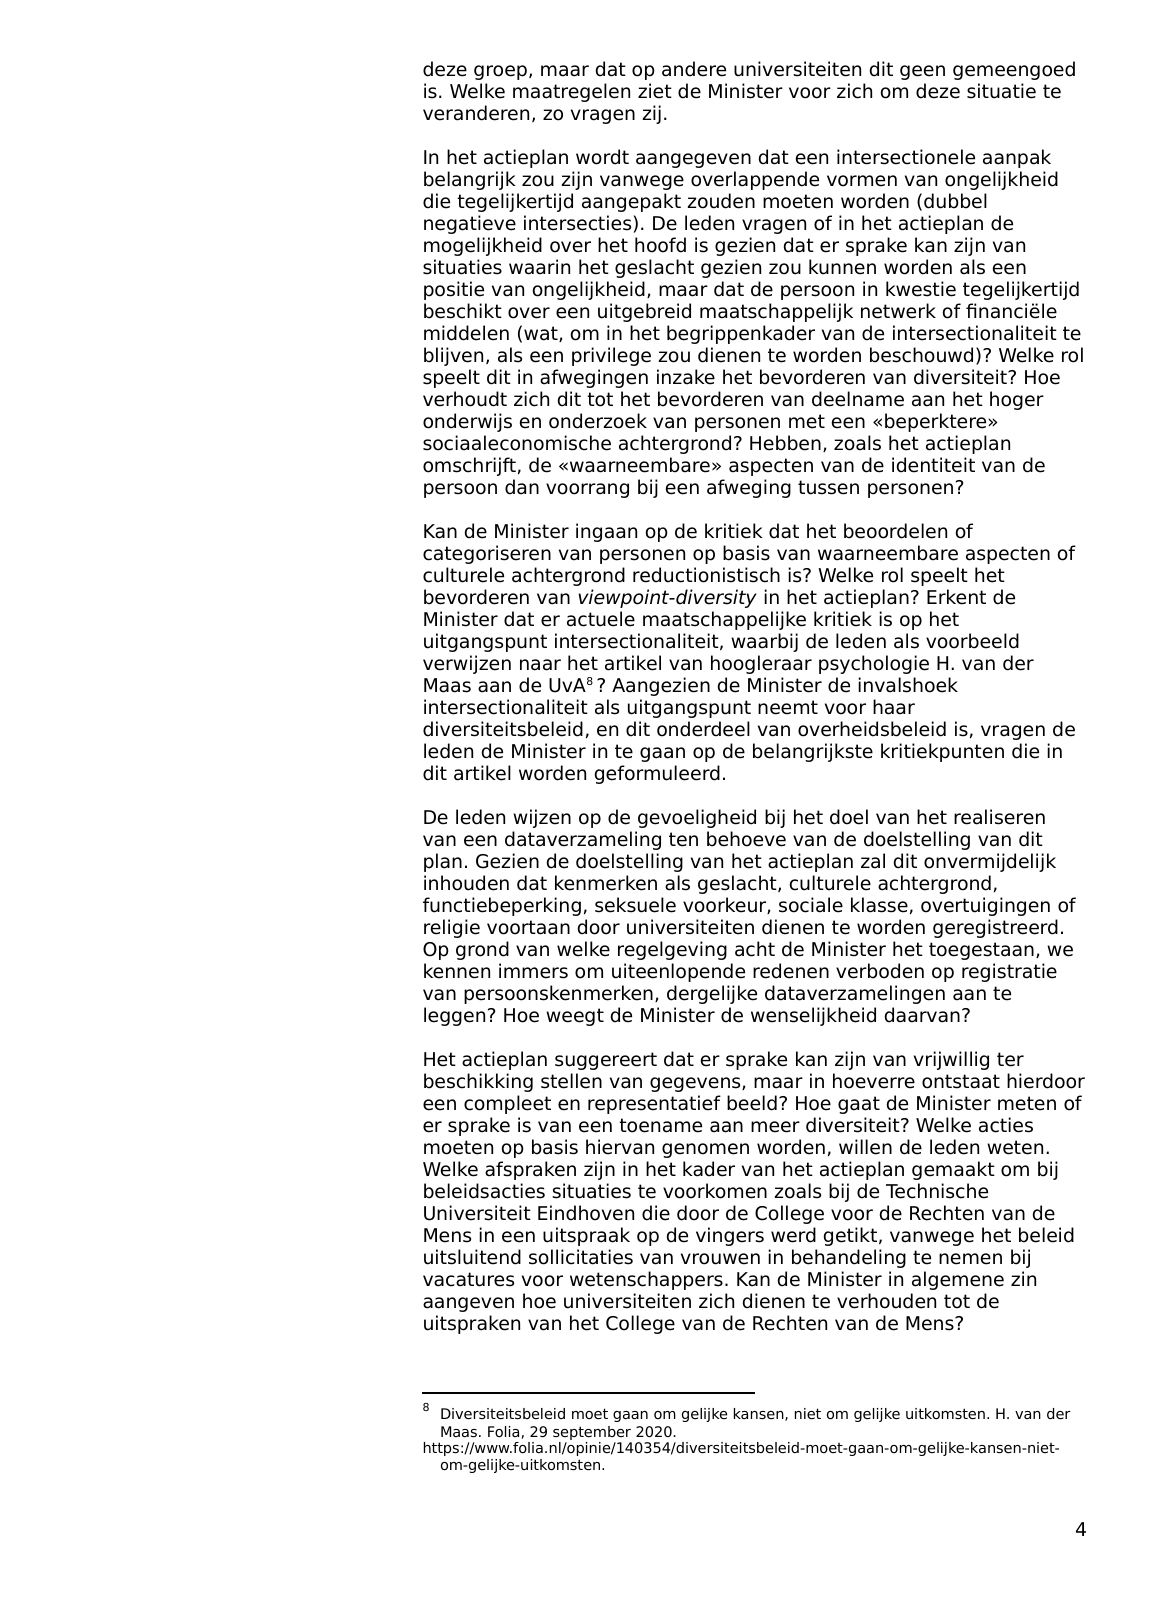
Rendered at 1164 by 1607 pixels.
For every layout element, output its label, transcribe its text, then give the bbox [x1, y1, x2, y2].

text De leden wijzen op de gevoeligheid bij het doel van het realiseren van een dataverzameling ten behoeve van de doelstelling van dit plan. Gezien de doelstelling van het actieplan zal dit onvermijdelijk inhouden dat kenmerken als geslacht, culturele achtergrond, functiebeperking, seksuele voorkeur, sociale klasse, overtuigingen of religie voortaan door universiteiten dienen te worden geregistreerd. Op grond van welke regelgeving acht de Minister het toegestaan, we kennen immers om uiteenlopende redenen verboden op registratie van persoonskenmerken, dergelijke dataverzamelingen aan te leggen? Hoe weegt de Minister de wenselijkheid daarvan? [422, 807, 1087, 1027]
text deze groep, maar dat op andere universiteiten dit geen gemeengoed is. Welke maatregelen ziet de Minister voor zich om deze situatie te veranderen, zo vragen zij. [422, 59, 1087, 125]
text Het actieplan suggereert dat er sprake kan zijn van vrijwillig ter beschikking stellen van gegevens, maar in hoeverre ontstaat hierdoor een compleet en representatief beeld? Hoe gaat de Minister meten of er sprake is van een toename aan meer diversiteit? Welke acties moeten op basis hiervan genomen worden, willen de leden weten. Welke afspraken zijn in het kader van het actieplan gemaakt om bij beleidsacties situaties te voorkomen zoals bij de Technische Universiteit Eindhoven die door de College voor de Rechten van de Mens in een uitspraak op de vingers werd getikt, vanwege het beleid uitsluitend sollicitaties van vrouwen in behandeling te nemen bij vacatures voor wetenschappers. Kan de Minister in algemene zin aangeven hoe universiteiten zich dienen te verhouden tot de uitspraken van het College van de Rechten van de Mens? [422, 1049, 1087, 1335]
text Kan de Minister ingaan op de kritiek dat het beoordelen of categoriseren van personen op basis van waarneembare aspecten of culturele achtergrond reductionistisch is? Welke rol speelt het bevorderen van viewpoint-diversity in het actieplan? Erkent de Minister dat er actuele maatschappelijke kritiek is op het uitgangspunt intersectionaliteit, waarbij de leden als voorbeeld verwijzen naar het artikel van hoogleraar psychologie H. van der Maas aan de UvA? Aangezien de Minister de invalshoek intersectionaliteit als uitgangspunt neemt voor haar diversiteitsbeleid, en dit onderdeel van overheidsbeleid is, vragen de leden de Minister in te gaan op de belangrijkste kritiekpunten die in dit artikel worden geformuleerd. [422, 521, 1087, 785]
text https://www.folia.nl/opinie/140354/diversiteitsbeleid-moet-gaan-om-gelijke-kansen-niet-om-gelijke-uitkomsten. [422, 1441, 1087, 1474]
text Diversiteitsbeleid moet gaan om gelijke kansen, niet om gelijke uitkomsten. H. van der Maas. Folia, 29 september 2020. [422, 1402, 1087, 1441]
text In het actieplan wordt aangegeven dat een intersectionele aanpak belangrijk zou zijn vanwege overlappende vormen van ongelijkheid die tegelijkertijd aangepakt zouden moeten worden (dubbel negatieve intersecties). De leden vragen of in het actieplan de mogelijkheid over het hoofd is gezien dat er sprake kan zijn van situaties waarin het geslacht gezien zou kunnen worden als een positie van ongelijkheid, maar dat de persoon in kwestie tegelijkertijd beschikt over een uitgebreid maatschappelijk netwerk of financiële middelen (wat, om in het begrippenkader van de intersectionaliteit te blijven, als een privilege zou dienen te worden beschouwd)? Welke rol speelt dit in afwegingen inzake het bevorderen van diversiteit? Hoe verhoudt zich dit tot het bevorderen van deelname aan het hoger onderwijs en onderzoek van personen met een «beperktere» sociaaleconomische achtergrond? Hebben, zoals het actieplan omschrijft, de «waarneembare» aspecten van de identiteit van de persoon dan voorrang bij een afweging tussen personen? [422, 147, 1087, 499]
